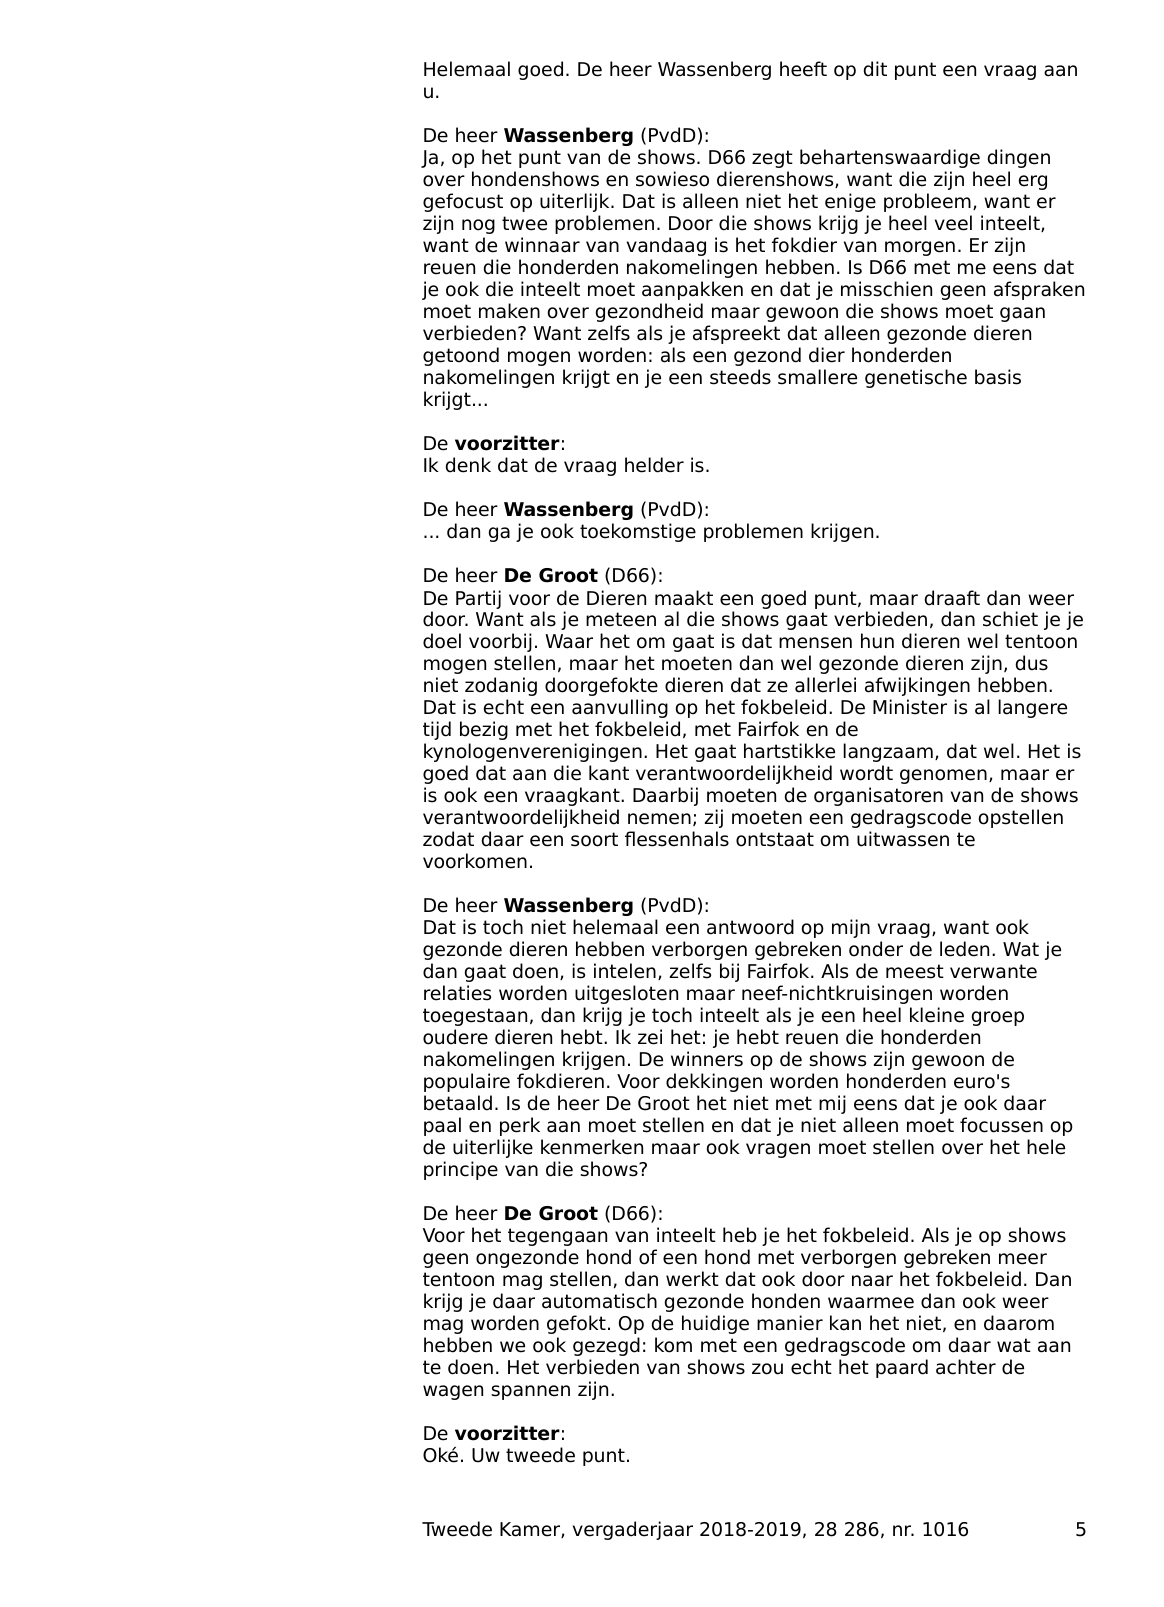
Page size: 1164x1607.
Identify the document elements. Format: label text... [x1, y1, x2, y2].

text De heer Wassenberg (PvdD): [422, 895, 1087, 917]
text De heer Wassenberg (PvdD): [422, 125, 1087, 147]
text Helemaal goed. De heer Wassenberg heeft op dit punt een vraag aan u. [422, 59, 1087, 103]
text Ja, op het punt van de shows. D66 zegt behartenswaardige dingen over hondenshows en sowieso dierenshows, want die zijn heel erg gefocust op uiterlijk. Dat is alleen niet het enige probleem, want er zijn nog twee problemen. Door die shows krijg je heel veel inteelt, want de winnaar van vandaag is het fokdier van morgen. Er zijn reuen die honderden nakomelingen hebben. Is D66 met me eens dat je ook die inteelt moet aanpakken en dat je misschien geen afspraken moet maken over gezondheid maar gewoon die shows moet gaan verbieden? Want zelfs als je afspreekt dat alleen gezonde dieren getoond mogen worden: als een gezond dier honderden nakomelingen krijgt en je een steeds smallere genetische basis krijgt... [422, 147, 1087, 411]
text Dat is toch niet helemaal een antwoord op mijn vraag, want ook gezonde dieren hebben verborgen gebreken onder de leden. Wat je dan gaat doen, is intelen, zelfs bij Fairfok. Als de meest verwante relaties worden uitgesloten maar neef-nichtkruisingen worden toegestaan, dan krijg je toch inteelt als je een heel kleine groep oudere dieren hebt. Ik zei het: je hebt reuen die honderden nakomelingen krijgen. De winners op de shows zijn gewoon de populaire fokdieren. Voor dekkingen worden honderden euro's betaald. Is de heer De Groot het niet met mij eens dat je ook daar paal en perk aan moet stellen en dat je niet alleen moet focussen op de uiterlijke kenmerken maar ook vragen moet stellen over het hele principe van die shows? [422, 917, 1087, 1181]
text De Partij voor de Dieren maakt een goed punt, maar draaft dan weer door. Want als je meteen al die shows gaat verbieden, dan schiet je je doel voorbij. Waar het om gaat is dat mensen hun dieren wel tentoon mogen stellen, maar het moeten dan wel gezonde dieren zijn, dus niet zodanig doorgefokte dieren dat ze allerlei afwijkingen hebben. Dat is echt een aanvulling op het fokbeleid. De Minister is al langere tijd bezig met het fokbeleid, met Fairfok en de kynologenverenigingen. Het gaat hartstikke langzaam, dat wel. Het is goed dat aan die kant verantwoordelijkheid wordt genomen, maar er is ook een vraagkant. Daarbij moeten de organisatoren van de shows verantwoordelijkheid nemen; zij moeten een gedragscode opstellen zodat daar een soort flessenhals ontstaat om uitwassen te voorkomen. [422, 587, 1087, 873]
text De heer Wassenberg (PvdD): [422, 499, 1087, 521]
text De voorzitter: [422, 433, 1087, 455]
text ... dan ga je ook toekomstige problemen krijgen. [422, 521, 1087, 543]
text Oké. Uw tweede punt. [422, 1445, 1087, 1467]
text Voor het tegengaan van inteelt heb je het fokbeleid. Als je op shows geen ongezonde hond of een hond met verborgen gebreken meer tentoon mag stellen, dan werkt dat ook door naar het fokbeleid. Dan krijg je daar automatisch gezonde honden waarmee dan ook weer mag worden gefokt. Op de huidige manier kan het niet, en daarom hebben we ook gezegd: kom met een gedragscode om daar wat aan te doen. Het verbieden van shows zou echt het paard achter de wagen spannen zijn. [422, 1225, 1087, 1401]
text De heer De Groot (D66): [422, 1203, 1087, 1225]
text De voorzitter: [422, 1423, 1087, 1445]
text De heer De Groot (D66): [422, 565, 1087, 587]
text Ik denk dat de vraag helder is. [422, 455, 1087, 477]
